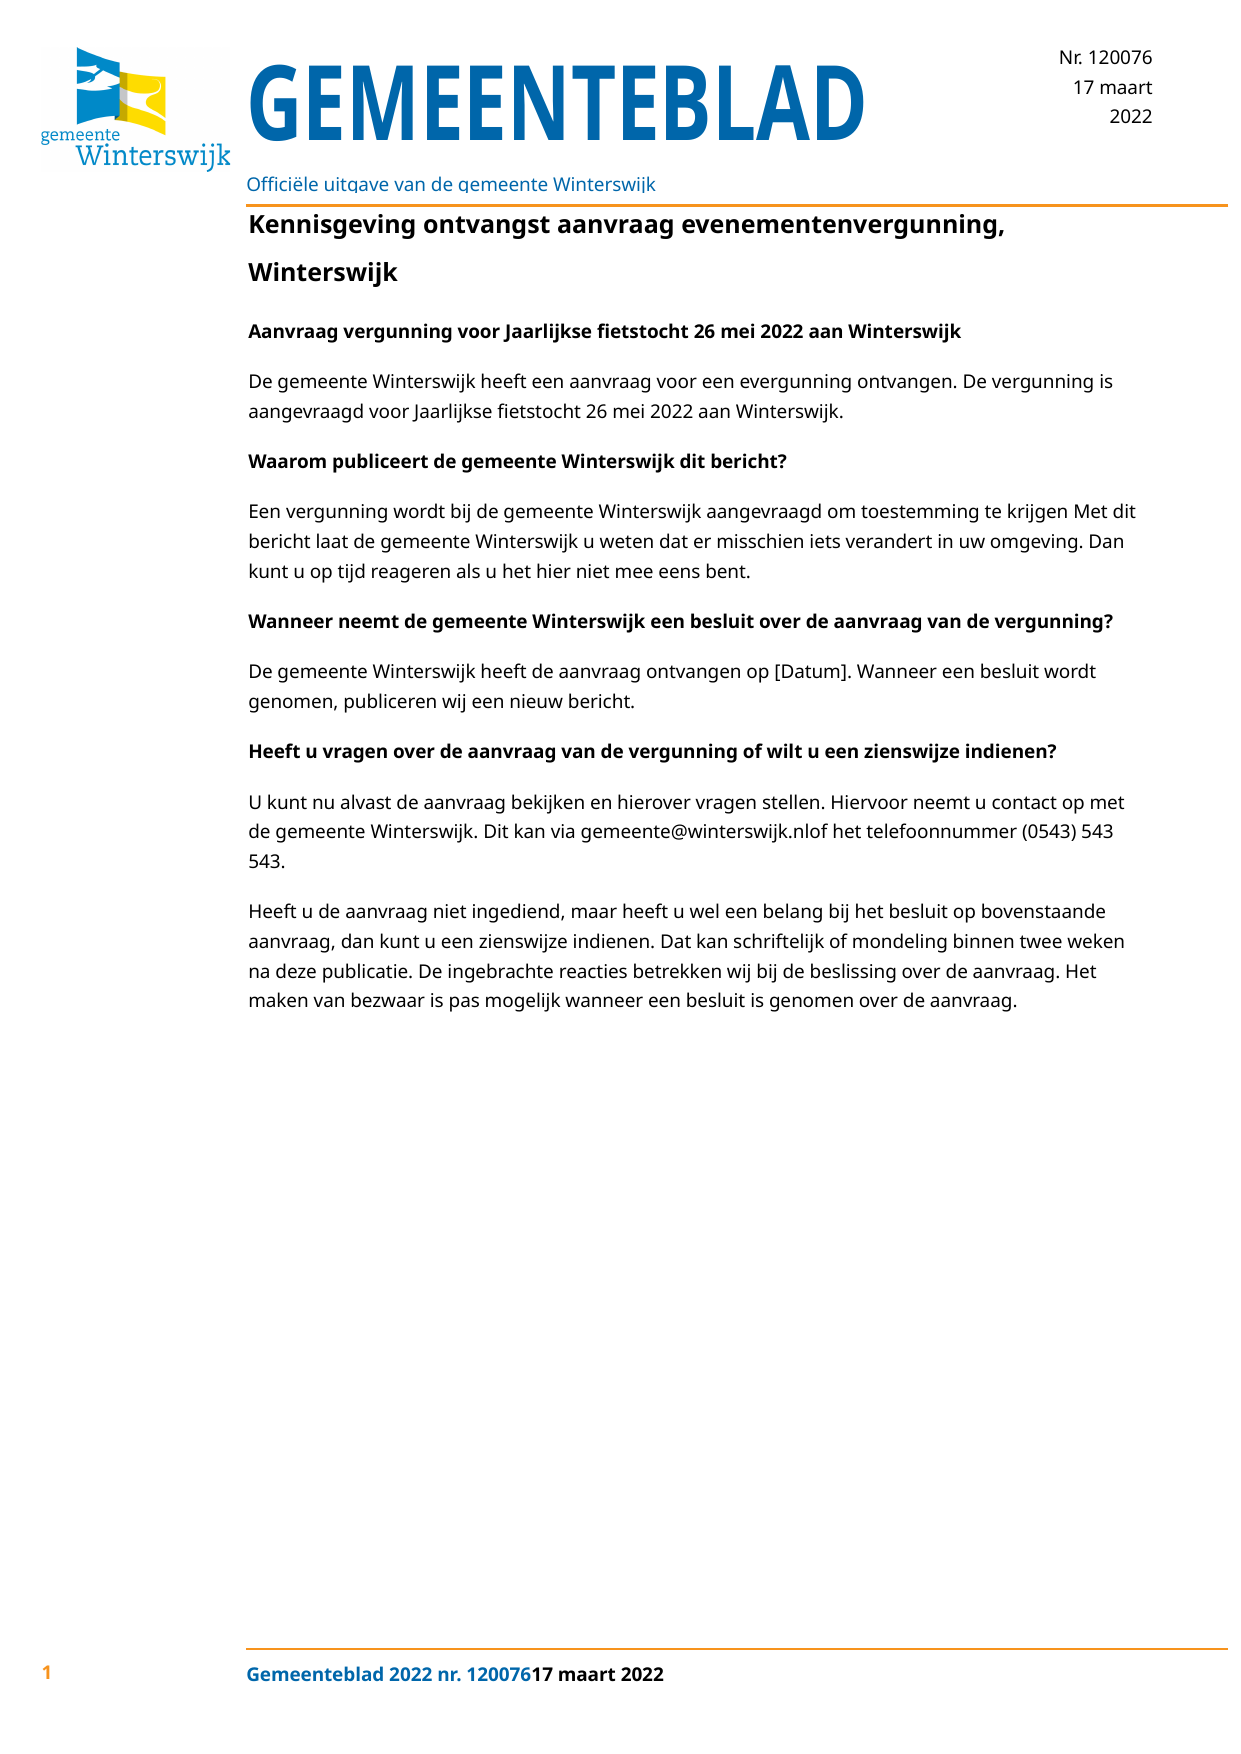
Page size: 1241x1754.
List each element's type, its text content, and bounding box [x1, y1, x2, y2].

picture [41, 47, 231, 172]
text Aanvraag vergunning voor Jaarlijkse fietstocht 26 mei 2022 aan Winterswijk [248, 318, 1152, 344]
text Een vergunning wordt bij de gemeente Winterswijk aangevraagd om toestemming te krijgen Met dit bericht laat de gemeente Winterswijk u weten dat er misschien iets verandert in uw omgeving. Dan kunt u op tijd reageren als u het hier niet mee eens bent. [248, 499, 1152, 584]
text De gemeente Winterswijk heeft de aanvraag ontvangen op [Datum]. Wanneer een besluit wordt genomen, publiceren wij een nieuw bericht. [248, 659, 1152, 714]
text Waarom publiceert de gemeente Winterswijk dit bericht? [248, 448, 1152, 474]
text De gemeente Winterswijk heeft een aanvraag voor een evergunning ontvangen. De vergunning is aangevraagd voor Jaarlijkse fietstocht 26 mei 2022 aan Winterswijk. [248, 368, 1152, 424]
text Heeft u de aanvraag niet ingediend, maar heeft u wel een belang bij het besluit op bovenstaande aanvraag, dan kunt u een zienswijze indienen. Dat kan schriftelijk of mondeling binnen twee weken na deze publicatie. De ingebrachte reacties betrekken wij bij de beslissing over de aanvraag. Het maken van bezwaar is pas mogelijk wanneer een besluit is genomen over de aanvraag. [248, 899, 1152, 1013]
text Wanneer neemt de gemeente Winterswijk een besluit over de aanvraag van de vergunning? [248, 608, 1152, 634]
picture [225, 153, 231, 162]
text U kunt nu alvast de aanvraag bekijken en hierover vragen stellen. Hiervoor neemt u contact op met de gemeente Winterswijk. Dit kan via gemeente@winterswijk.nlof het telefoonnummer (0543) 543 543. [248, 789, 1152, 874]
text Kennisgeving ontvangst aanvraag evenementenvergunning, Winterswijk [248, 207, 1152, 288]
text Heeft u vragen over de aanvraag van de vergunning of wilt u een zienswijze indienen? [248, 739, 1152, 764]
